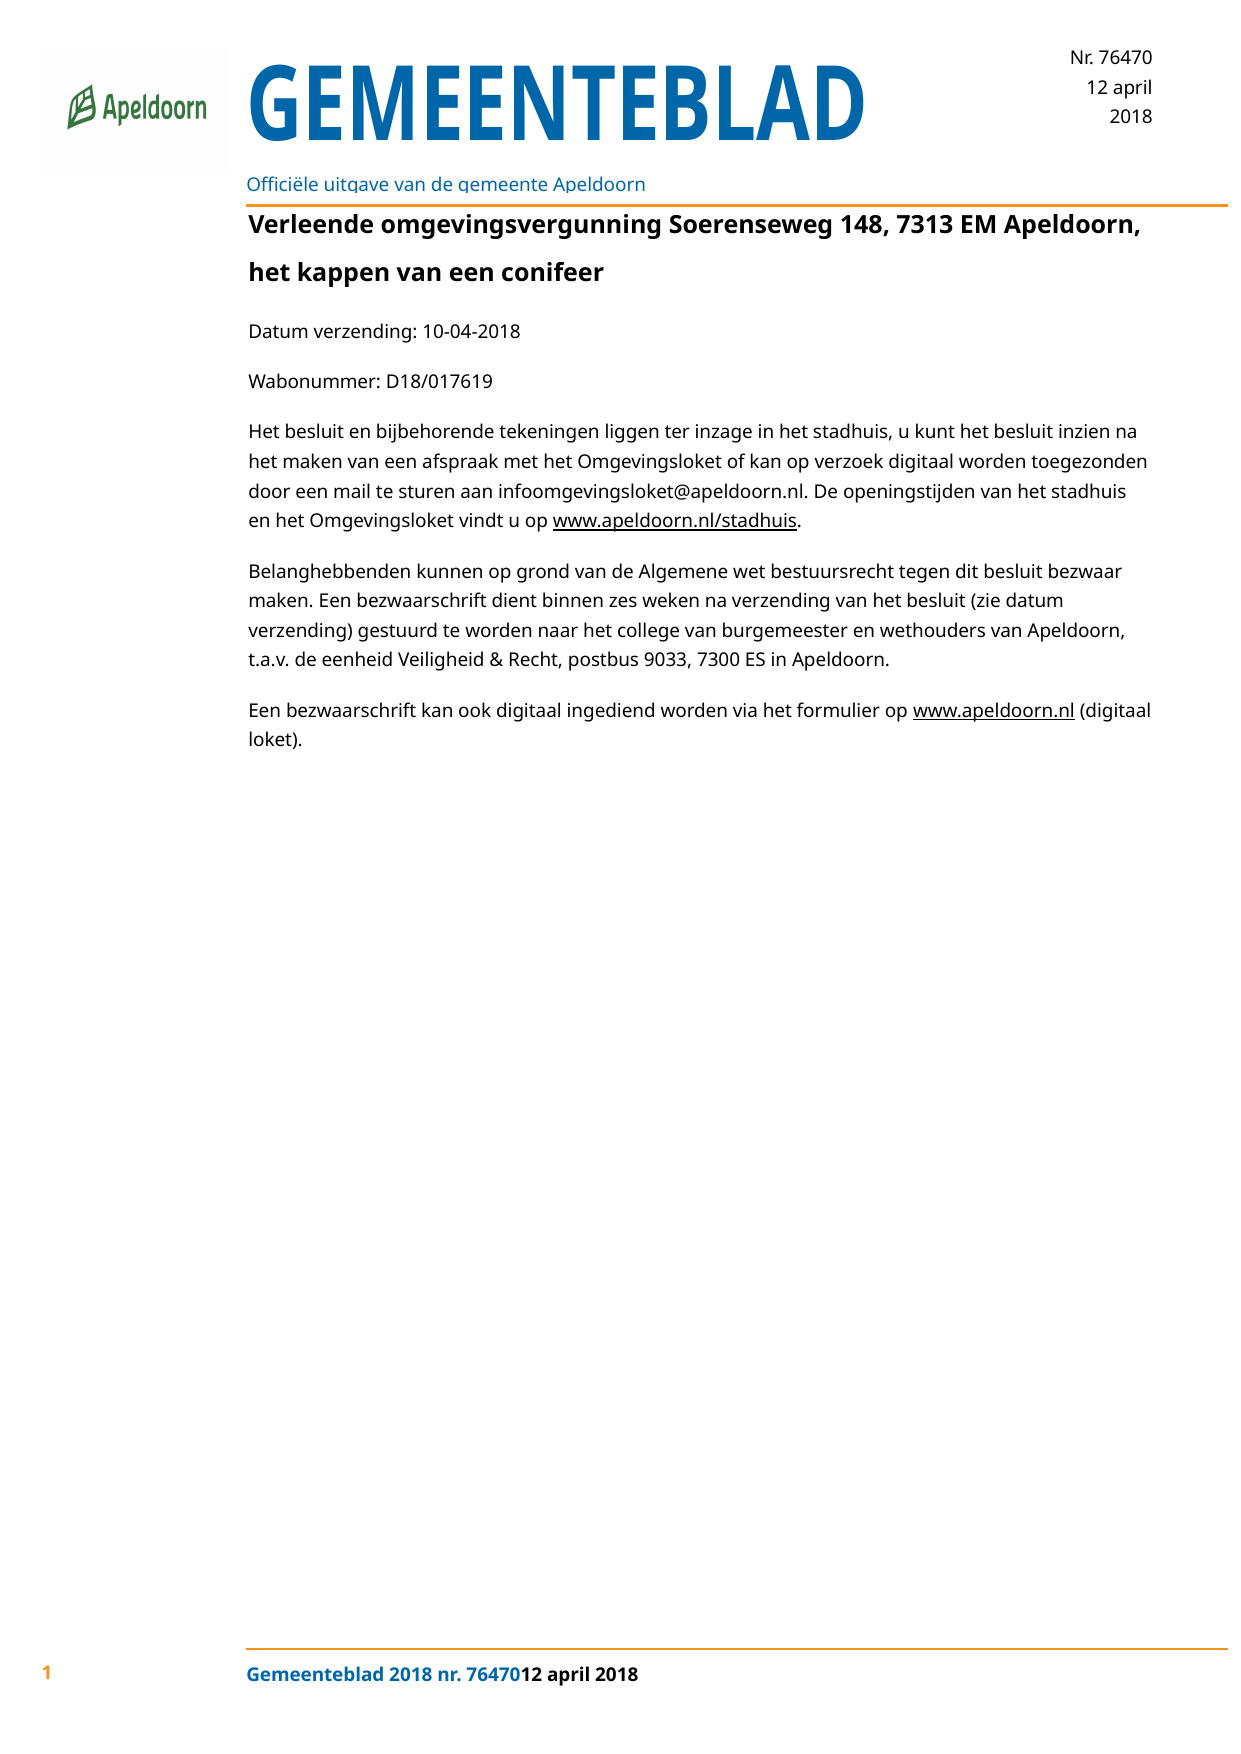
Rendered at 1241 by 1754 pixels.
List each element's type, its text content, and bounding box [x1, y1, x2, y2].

text Belanghebbenden kunnen op grond van de Algemene wet bestuursrecht tegen dit besluit bezwaar maken. Een bezwaarschrift dient binnen zes weken na verzending van het besluit (zie datum verzending) gestuurd te worden naar het college van burgemeester en wethouders van Apeldoorn, t.a.v. de eenheid Veiligheid & Recht, postbus 9033, 7300 ES in Apeldoorn. [248, 558, 1152, 672]
text Wabonummer: D18/017619 [248, 368, 1152, 394]
text Verleende omgevingsvergunning Soerenseweg 148, 7313 EM Apeldoorn, het kappen van een conifeer [248, 207, 1152, 288]
text Een bezwaarschrift kan ook digitaal ingediend worden via het formulier op www.apeldoorn.nl (digitaal loket). [248, 697, 1152, 752]
picture [41, 47, 231, 172]
text Het besluit en bijbehorende tekeningen liggen ter inzage in het stadhuis, u kunt het besluit inzien na het maken van een afspraak met het Omgevingsloket of kan op verzoek digitaal worden toegezonden door een mail te sturen aan infoomgevingsloket@apeldoorn.nl. De openingstijden van het stadhuis en het Omgevingsloket vindt u op www.apeldoorn.nl/stadhuis. [248, 419, 1152, 533]
text Datum verzending: 10-04-2018 [248, 318, 1152, 344]
